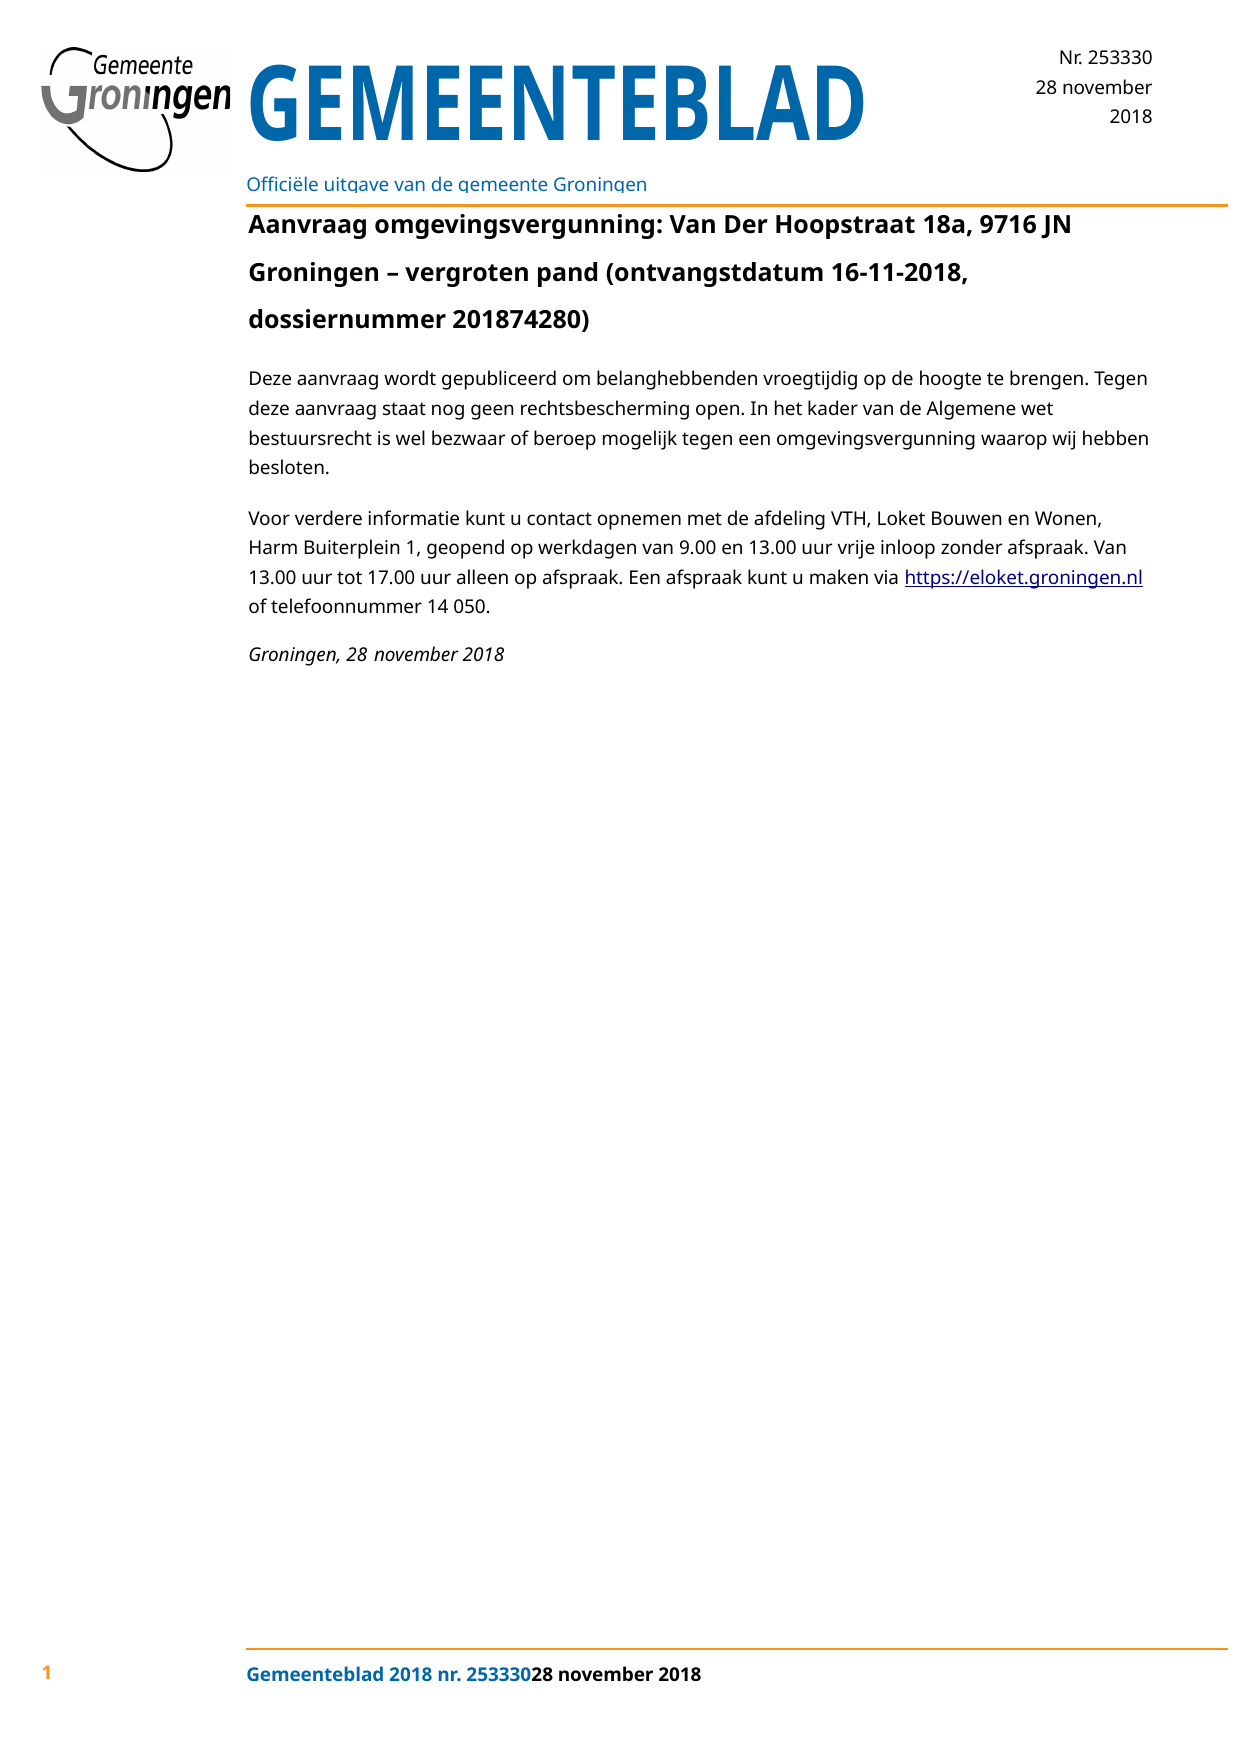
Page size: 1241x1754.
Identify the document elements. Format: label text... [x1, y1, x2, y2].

text Deze aanvraag wordt gepubliceerd om belanghebbenden vroegtijdig op de hoogte te brengen. Tegen deze aanvraag staat nog geen rechtsbescherming open. In het kader van de Algemene wet bestuursrecht is wel bezwaar of beroep mogelijk tegen een omgevingsvergunning waarop wij hebben besloten. [248, 366, 1152, 480]
text Voor verdere informatie kunt u contact opnemen met de afdeling VTH, Loket Bouwen en Wonen, Harm Buiterplein 1, geopend op werkdagen van 9.00 en 13.00 uur vrije inloop zonder afspraak. Van 13.00 uur tot 17.00 uur alleen op afspraak. Een afspraak kunt u maken via https://eloket.groningen.nl of telefoonnummer 14 050. [248, 505, 1152, 619]
text Aanvraag omgevingsvergunning: Van Der Hoopstraat 18a, 9716 JN Groningen – vergroten pand (ontvangstdatum 16-11-2018, dossiernummer 201874280) [248, 207, 1152, 336]
picture [41, 47, 231, 172]
text Groningen, 28 november 2018 [248, 641, 1152, 667]
